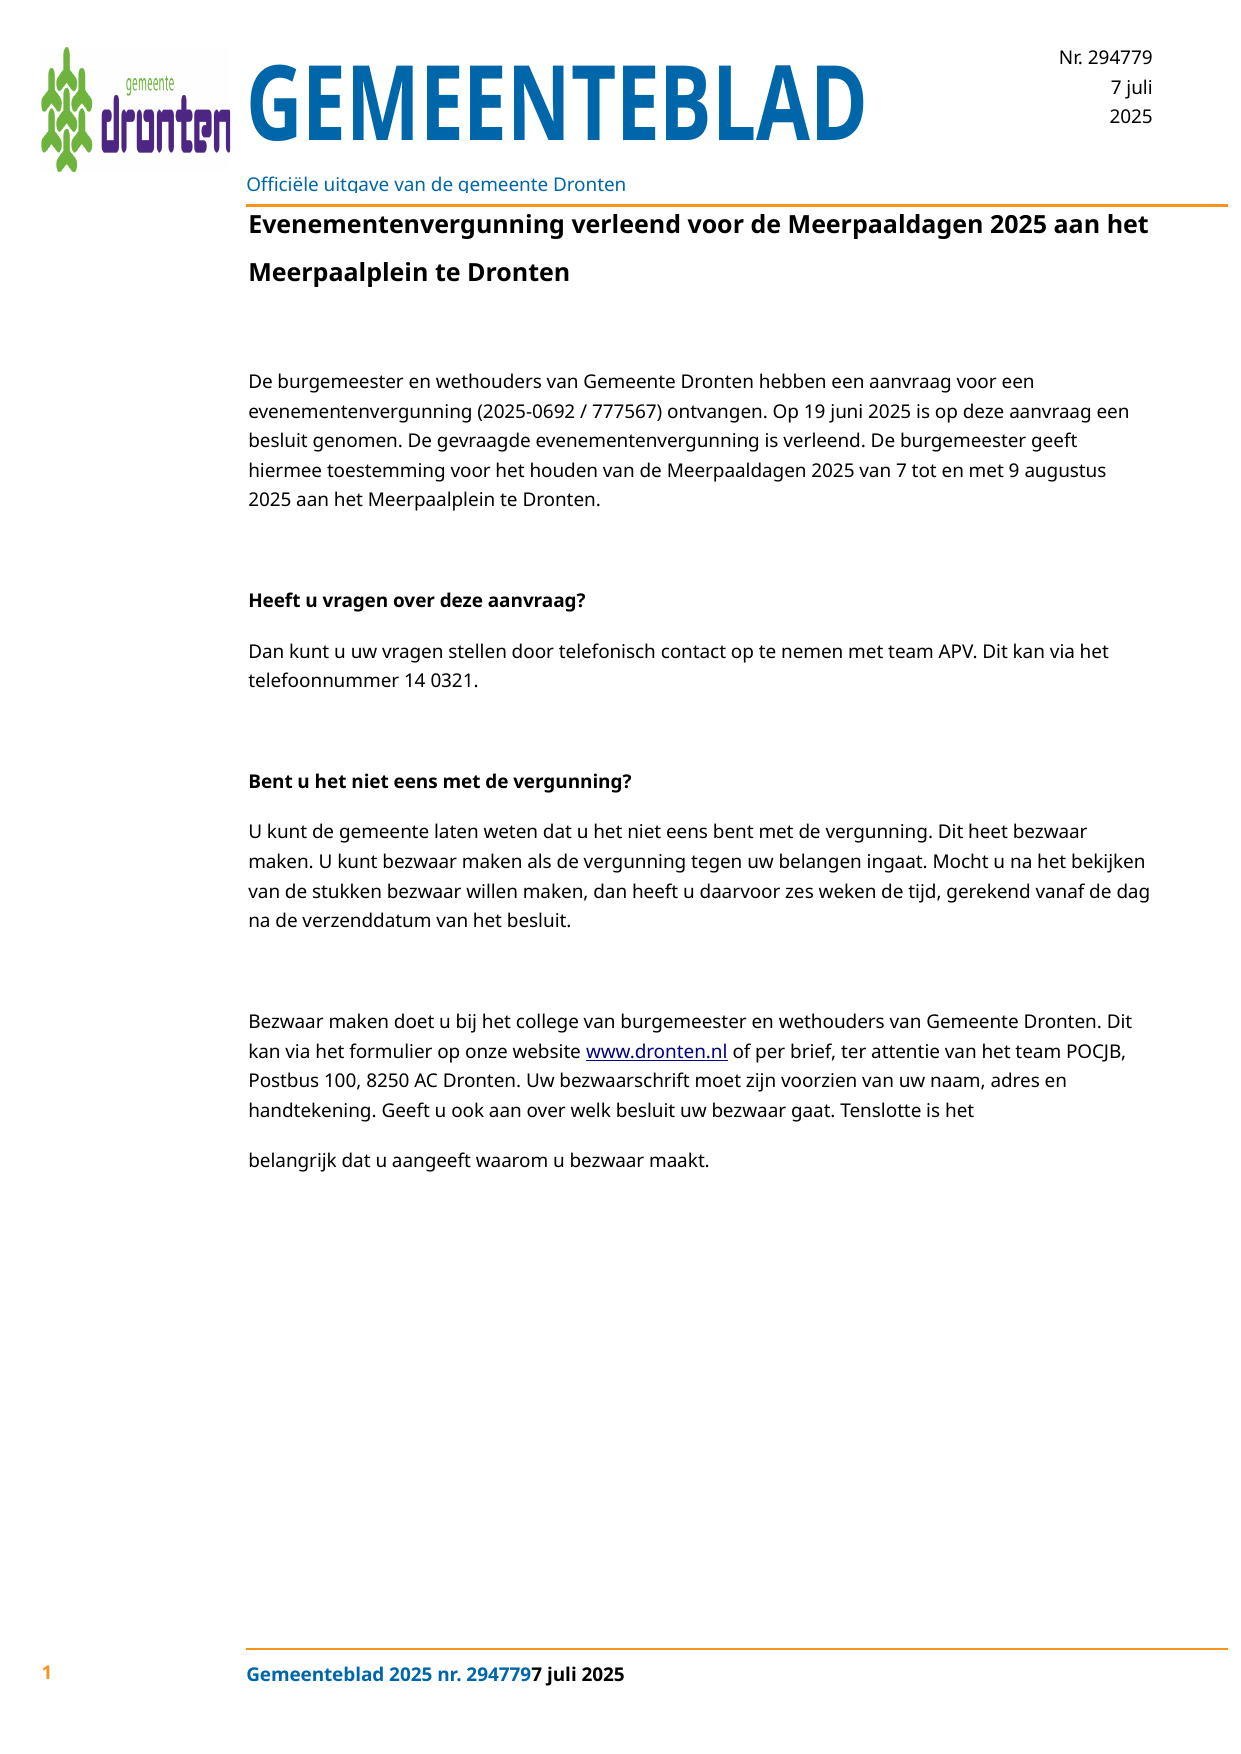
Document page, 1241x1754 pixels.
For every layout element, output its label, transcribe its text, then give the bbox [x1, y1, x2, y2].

text U kunt de gemeente laten weten dat u het niet eens bent met de vergunning. Dit heet bezwaar maken. U kunt bezwaar maken als de vergunning tegen uw belangen ingaat. Mocht u na het bekijken van de stukken bezwaar willen maken, dan heeft u daarvoor zes weken de tijd, gerekend vanaf de dag na de verzenddatum van het besluit. [248, 819, 1152, 933]
text Evenementenvergunning verleend voor de Meerpaaldagen 2025 aan het Meerpaalplein te Dronten [248, 207, 1152, 288]
text De burgemeester en wethouders van Gemeente Dronten hebben een aanvraag voor een evenementenvergunning (2025-0692 / 777567) ontvangen. Op 19 juni 2025 is op deze aanvraag een besluit genomen. De gevraagde evenementenvergunning is verleend. De burgemeester geeft hiermee toestemming voor het houden van de Meerpaaldagen 2025 van 7 tot en met 9 augustus 2025 aan het Meerpaalplein te Dronten. [248, 368, 1152, 512]
text Dan kunt u uw vragen stellen door telefonisch contact op te nemen met team APV. Dit kan via het telefoonnummer 14 0321. [248, 638, 1152, 693]
text Bent u het niet eens met de vergunning? [248, 768, 1152, 794]
text Heeft u vragen over deze aanvraag? [248, 587, 1152, 613]
picture [41, 47, 231, 172]
text Bezwaar maken doet u bij het college van burgemeester en wethouders van Gemeente Dronten. Dit kan via het formulier op onze website www.dronten.nl of per brief, ter attentie van het team POCJB, Postbus 100, 8250 AC Dronten. Uw bezwaarschrift moet zijn voorzien van uw naam, adres en handtekening. Geeft u ook aan over welk besluit uw bezwaar gaat. Tenslotte is het [248, 1008, 1152, 1123]
text belangrijk dat u aangeeft waarom u bezwaar maakt. [248, 1147, 1152, 1173]
